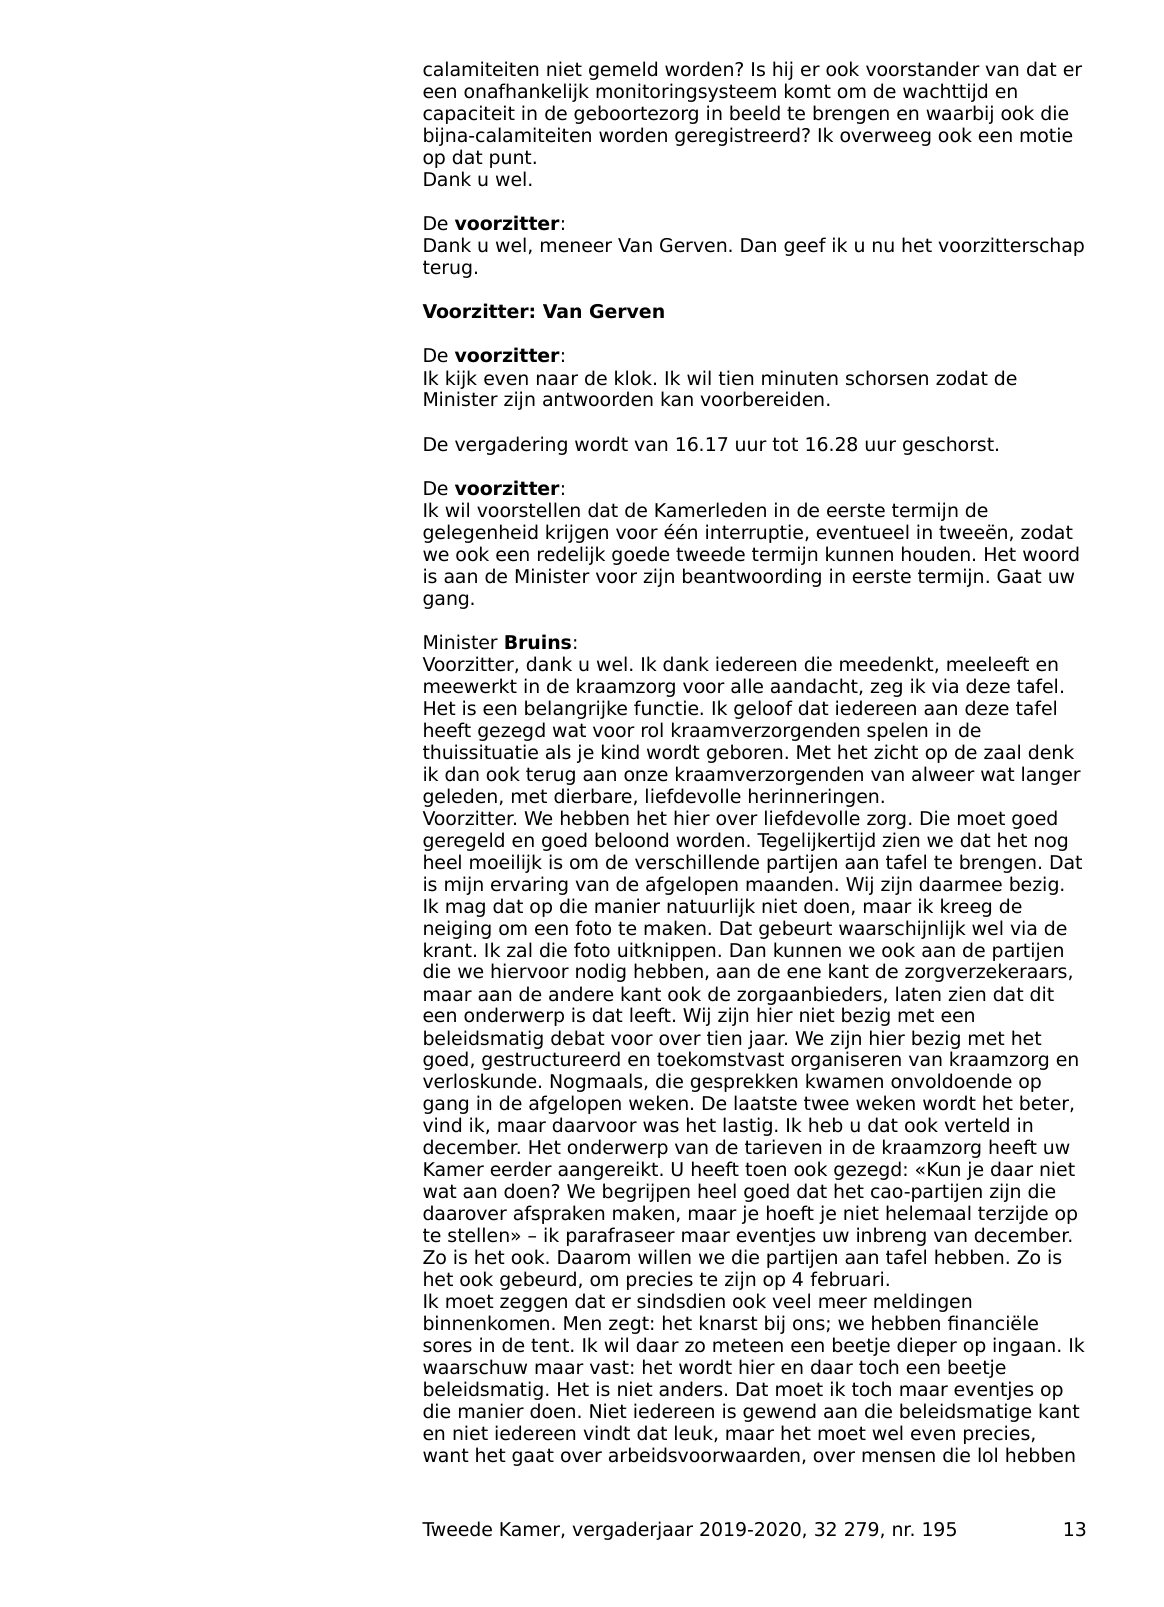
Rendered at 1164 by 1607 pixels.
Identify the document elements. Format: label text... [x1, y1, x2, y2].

text Ik moet zeggen dat er sindsdien ook veel meer meldingen binnenkomen. Men zegt: het knarst bij ons; we hebben financiële sores in de tent. Ik wil daar zo meteen een beetje dieper op ingaan. Ik waarschuw maar vast: het wordt hier en daar toch een beetje beleidsmatig. Het is niet anders. Dat moet ik toch maar eventjes op die manier doen. Niet iedereen is gewend aan die beleidsmatige kant en niet iedereen vindt dat leuk, maar het moet wel even precies, want het gaat over arbeidsvoorwaarden, over mensen die lol hebben [422, 1291, 1087, 1467]
text calamiteiten niet gemeld worden? Is hij er ook voorstander van dat er een onafhankelijk monitoringsysteem komt om de wachttijd en capaciteit in de geboortezorg in beeld te brengen en waarbij ook die bijna-calamiteiten worden geregistreerd? Ik overweeg ook een motie op dat punt. [422, 59, 1087, 169]
text Dank u wel. [422, 169, 1087, 191]
subtitle Voorzitter: Van Gerven [422, 301, 1087, 323]
text Dank u wel, meneer Van Gerven. Dan geef ik u nu het voorzitterschap terug. [422, 235, 1087, 279]
text De vergadering wordt van 16.17 uur tot 16.28 uur geschorst. [422, 433, 1087, 456]
text De voorzitter: [422, 345, 1087, 367]
text Voorzitter. We hebben het hier over liefdevolle zorg. Die moet goed geregeld en goed beloond worden. Tegelijkertijd zien we dat het nog heel moeilijk is om de verschillende partijen aan tafel te brengen. Dat is mijn ervaring van de afgelopen maanden. Wij zijn daarmee bezig. Ik mag dat op die manier natuurlijk niet doen, maar ik kreeg de neiging om een foto te maken. Dat gebeurt waarschijnlijk wel via de krant. Ik zal die foto uitknippen. Dan kunnen we ook aan de partijen die we hiervoor nodig hebben, aan de ene kant de zorgverzekeraars, maar aan de andere kant ook de zorgaanbieders, laten zien dat dit een onderwerp is dat leeft. Wij zijn hier niet bezig met een beleidsmatig debat voor over tien jaar. We zijn hier bezig met het goed, gestructureerd en toekomstvast organiseren van kraamzorg en verloskunde. Nogmaals, die gesprekken kwamen onvoldoende op gang in de afgelopen weken. De laatste twee weken wordt het beter, vind ik, maar daarvoor was het lastig. Ik heb u dat ook verteld in december. Het onderwerp van de tarieven in de kraamzorg heeft uw Kamer eerder aangereikt. U heeft toen ook gezegd: «Kun je daar niet wat aan doen? We begrijpen heel goed dat het cao-partijen zijn die daarover afspraken maken, maar je hoeft je niet helemaal terzijde op te stellen» – ik parafraseer maar eventjes uw inbreng van december. Zo is het ook. Daarom willen we die partijen aan tafel hebben. Zo is het ook gebeurd, om precies te zijn op 4 februari. [422, 808, 1087, 1291]
text De voorzitter: [422, 213, 1087, 235]
text Voorzitter, dank u wel. Ik dank iedereen die meedenkt, meeleeft en meewerkt in de kraamzorg voor alle aandacht, zeg ik via deze tafel. Het is een belangrijke functie. Ik geloof dat iedereen aan deze tafel heeft gezegd wat voor rol kraamverzorgenden spelen in de thuissituatie als je kind wordt geboren. Met het zicht op de zaal denk ik dan ook terug aan onze kraamverzorgenden van alweer wat langer geleden, met dierbare, liefdevolle herinneringen. [422, 654, 1087, 808]
text De voorzitter: [422, 478, 1087, 500]
text Ik wil voorstellen dat de Kamerleden in de eerste termijn de gelegenheid krijgen voor één interruptie, eventueel in tweeën, zodat we ook een redelijk goede tweede termijn kunnen houden. Het woord is aan de Minister voor zijn beantwoording in eerste termijn. Gaat uw gang. [422, 500, 1087, 609]
text Ik kijk even naar de klok. Ik wil tien minuten schorsen zodat de Minister zijn antwoorden kan voorbereiden. [422, 367, 1087, 411]
text Minister Bruins: [422, 632, 1087, 654]
